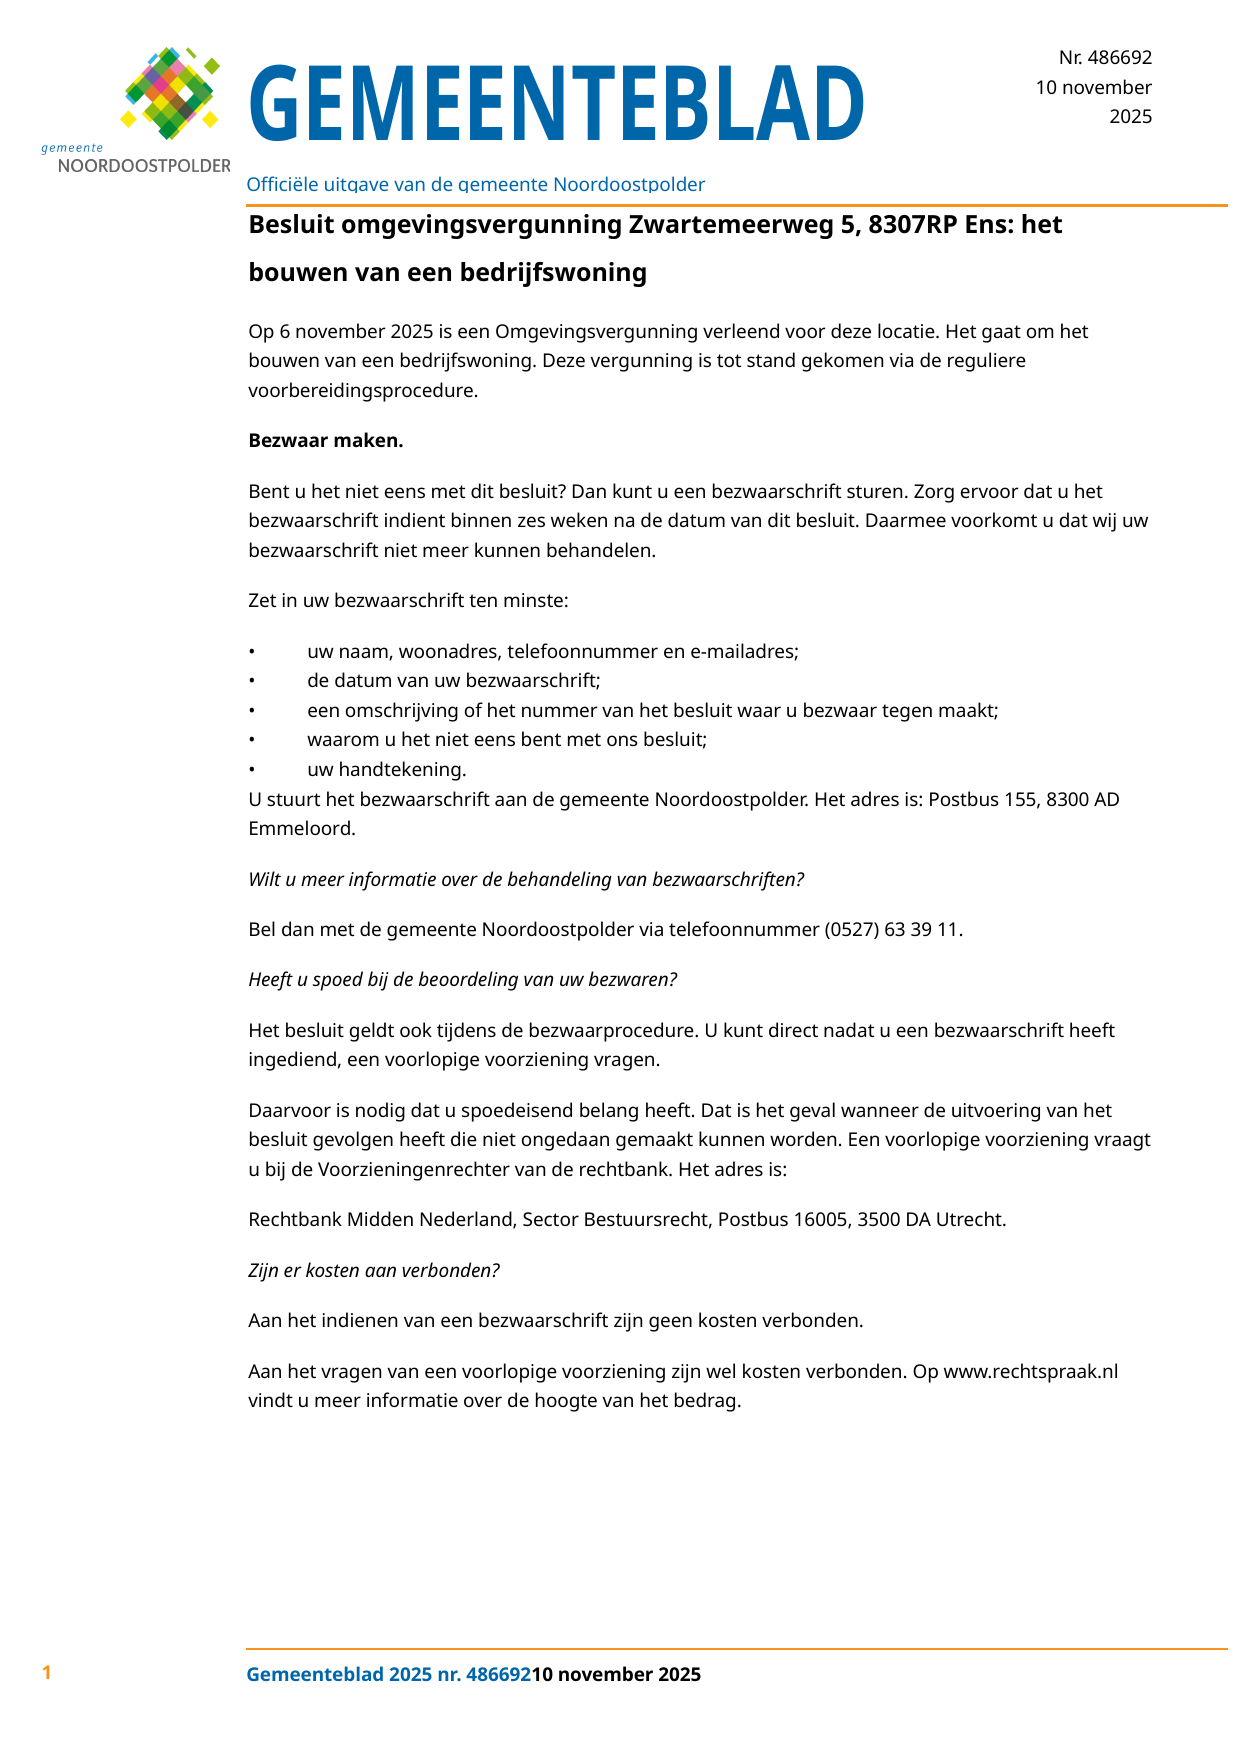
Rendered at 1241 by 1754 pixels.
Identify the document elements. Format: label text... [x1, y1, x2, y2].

text Aan het indienen van een bezwaarschrift zijn geen kosten verbonden. [248, 1307, 1152, 1333]
list uw handtekening. [248, 756, 1152, 782]
text Besluit omgevingsvergunning Zwartemeerweg 5, 8307RP Ens: het bouwen van een bedrijfswoning [248, 207, 1152, 288]
text Bel dan met de gemeente Noordoostpolder via telefoonnummer (0527) 63 39 11. [248, 916, 1152, 942]
text Aan het vragen van een voorlopige voorziening zijn wel kosten verbonden. Op www.rechtspraak.nl vindt u meer informatie over de hoogte van het bedrag. [248, 1358, 1152, 1413]
text Daarvoor is nodig dat u spoedeisend belang heeft. Dat is het geval wanneer de uitvoering van het besluit gevolgen heeft die niet ongedaan gemaakt kunnen worden. Een voorlopige voorziening vraagt u bij de Voorzieningenrechter van de rechtbank. Het adres is: [248, 1097, 1152, 1182]
text Heeft u spoed bij de beoordeling van uw bezwaren? [248, 967, 1152, 992]
list waarom u het niet eens bent met ons besluit; [248, 727, 1152, 752]
text U stuurt het bezwaarschrift aan de gemeente Noordoostpolder. Het adres is: Postbus 155, 8300 AD Emmeloord. [248, 786, 1152, 841]
text Wilt u meer informatie over de behandeling van bezwaarschriften? [248, 866, 1152, 892]
text Het besluit geldt ook tijdens de bezwaarprocedure. U kunt direct nadat u een bezwaarschrift heeft ingediend, een voorlopige voorziening vragen. [248, 1017, 1152, 1072]
picture [41, 47, 231, 172]
text Rechtbank Midden Nederland, Sector Bestuursrecht, Postbus 16005, 3500 DA Utrecht. [248, 1207, 1152, 1232]
text Zijn er kosten aan verbonden? [248, 1257, 1152, 1283]
text Bezwaar maken. [248, 427, 1152, 453]
text Op 6 november 2025 is een Omgevingsvergunning verleend voor deze locatie. Het gaat om het bouwen van een bedrijfswoning. Deze vergunning is tot stand gekomen via de reguliere voorbereidingsprocedure. [248, 318, 1152, 403]
list uw naam, woonadres, telefoonnummer en e-mailadres; [248, 638, 1152, 664]
list een omschrijving of het nummer van het besluit waar u bezwaar tegen maakt; [248, 697, 1152, 723]
list de datum van uw bezwaarschrift; [248, 667, 1152, 693]
text Zet in uw bezwaarschrift ten minste: [248, 587, 1152, 613]
text Bent u het niet eens met dit besluit? Dan kunt u een bezwaarschrift sturen. Zorg ervoor dat u het bezwaarschrift indient binnen zes weken na de datum van dit besluit. Daarmee voorkomt u dat wij uw bezwaarschrift niet meer kunnen behandelen. [248, 478, 1152, 563]
